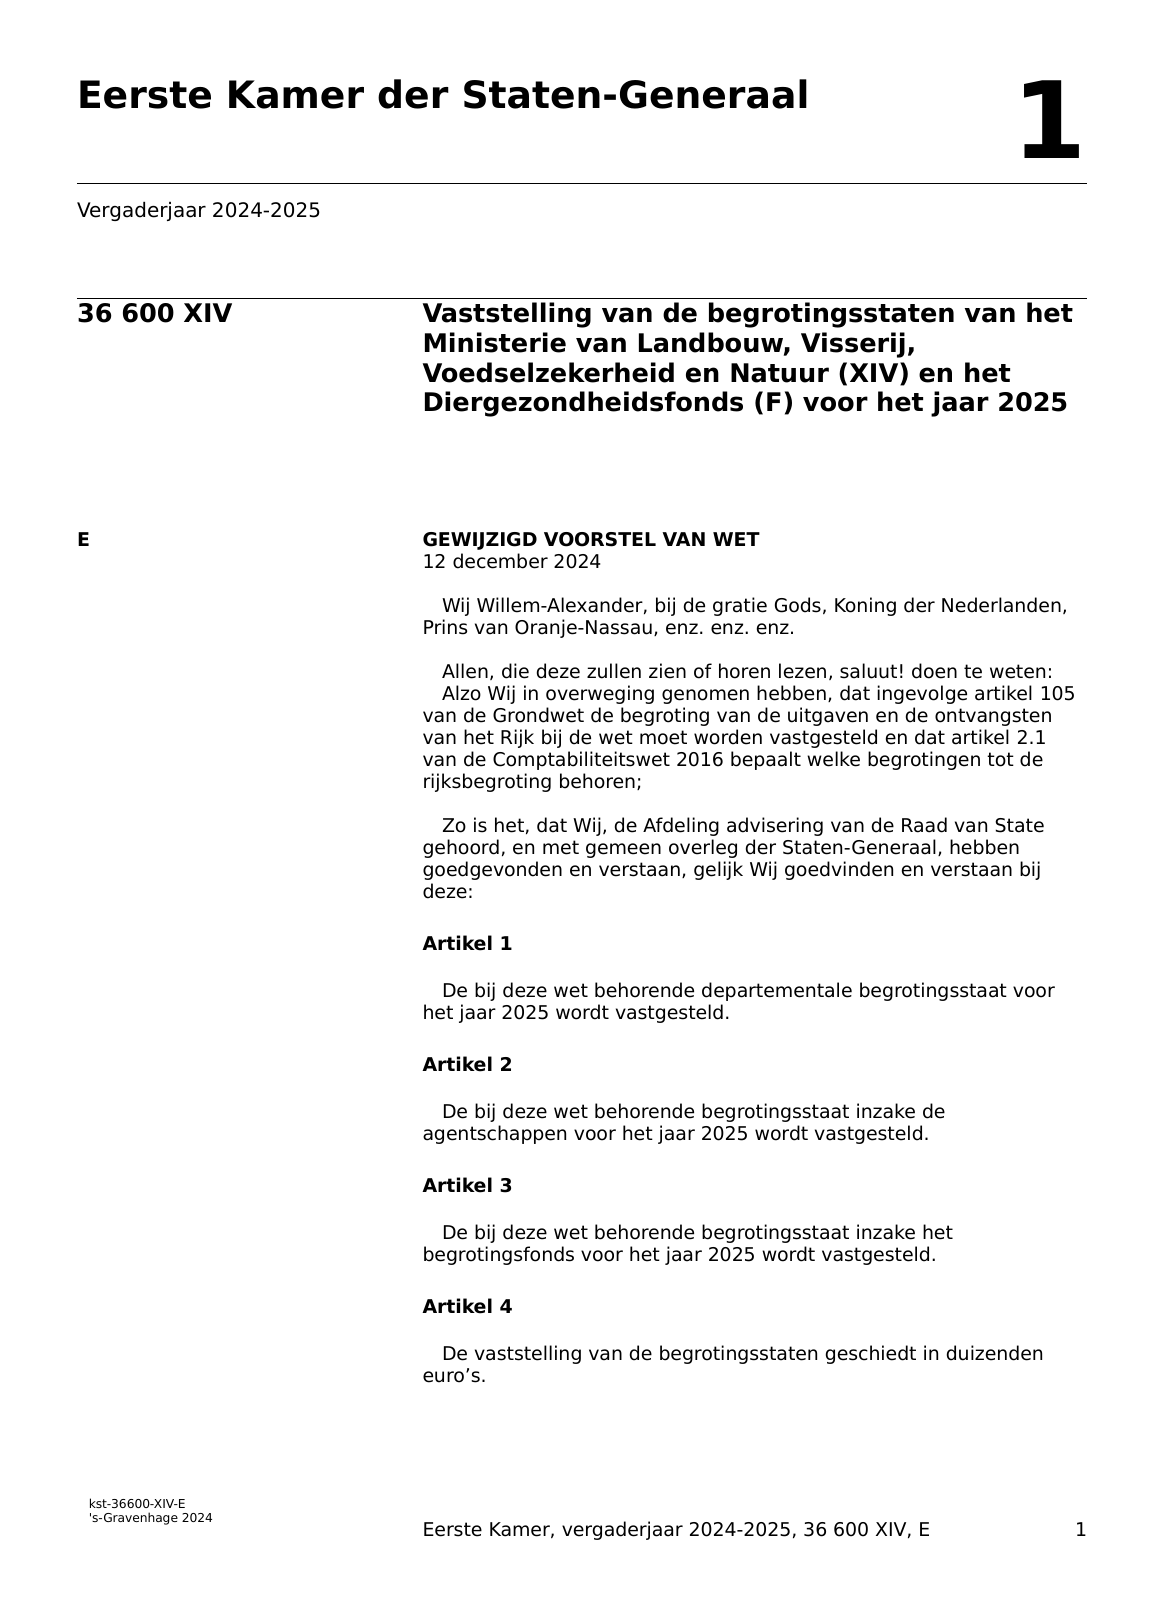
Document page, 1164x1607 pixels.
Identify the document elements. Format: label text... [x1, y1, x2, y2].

text Alzo Wij in overweging genomen hebben, dat ingevolge artikel 105 van de Grondwet de begroting van de uitgaven en de ontvangsten van het Rijk bij de wet moet worden vastgesteld en dat artikel 2.1 van de Comptabiliteitswet 2016 bepaalt welke begrotingen tot de rijksbegroting behoren; [422, 683, 1087, 793]
text De vaststelling van de begrotingsstaten geschiedt in duizenden euro’s. [422, 1343, 1087, 1387]
text Wij Willem-Alexander, bij de gratie Gods, Koning der Nederlanden, Prins van Oranje-Nassau, enz. enz. enz. [422, 595, 1087, 639]
text 's-Gravenhage 2024 [88, 1511, 323, 1525]
table_header Eerste Kamer der Staten-Generaal [77, 59, 886, 183]
subtitle Artikel 3 [422, 1175, 1087, 1197]
subtitle Artikel 1 [422, 933, 1087, 955]
text Zo is het, dat Wij, de Afdeling advisering van de Raad van State gehoord, en met gemeen overleg der Staten-Generaal, hebben goedgevonden en verstaan, gelijk Wij goedvinden en verstaan bij deze: [422, 815, 1087, 903]
table_header 1 [886, 59, 1087, 183]
subtitle E GEWIJZIGD VOORSTEL VAN WET [77, 529, 1087, 551]
subtitle 36 600 XIV Vaststelling van de begrotingsstaten van het Ministerie van Landbouw, Visserij, Voedselzekerheid en Natuur (XIV) en het Diergezondheidsfonds (F) voor het jaar 2025 [77, 299, 1087, 418]
text De bij deze wet behorende departementale begrotingsstaat voor het jaar 2025 wordt vastgesteld. [422, 980, 1087, 1024]
text 12 december 2024 [422, 551, 1087, 573]
text Allen, die deze zullen zien of horen lezen, saluut! doen te weten: [422, 661, 1087, 683]
subtitle Artikel 4 [422, 1296, 1087, 1318]
table_cell Vergaderjaar 2024-2025 [77, 184, 1087, 298]
text kst-36600-XIV-E [88, 1497, 323, 1511]
text De bij deze wet behorende begrotingsstaat inzake het begrotingsfonds voor het jaar 2025 wordt vastgesteld. [422, 1222, 1087, 1266]
text De bij deze wet behorende begrotingsstaat inzake de agentschappen voor het jaar 2025 wordt vastgesteld. [422, 1101, 1087, 1145]
subtitle Artikel 2 [422, 1054, 1087, 1076]
